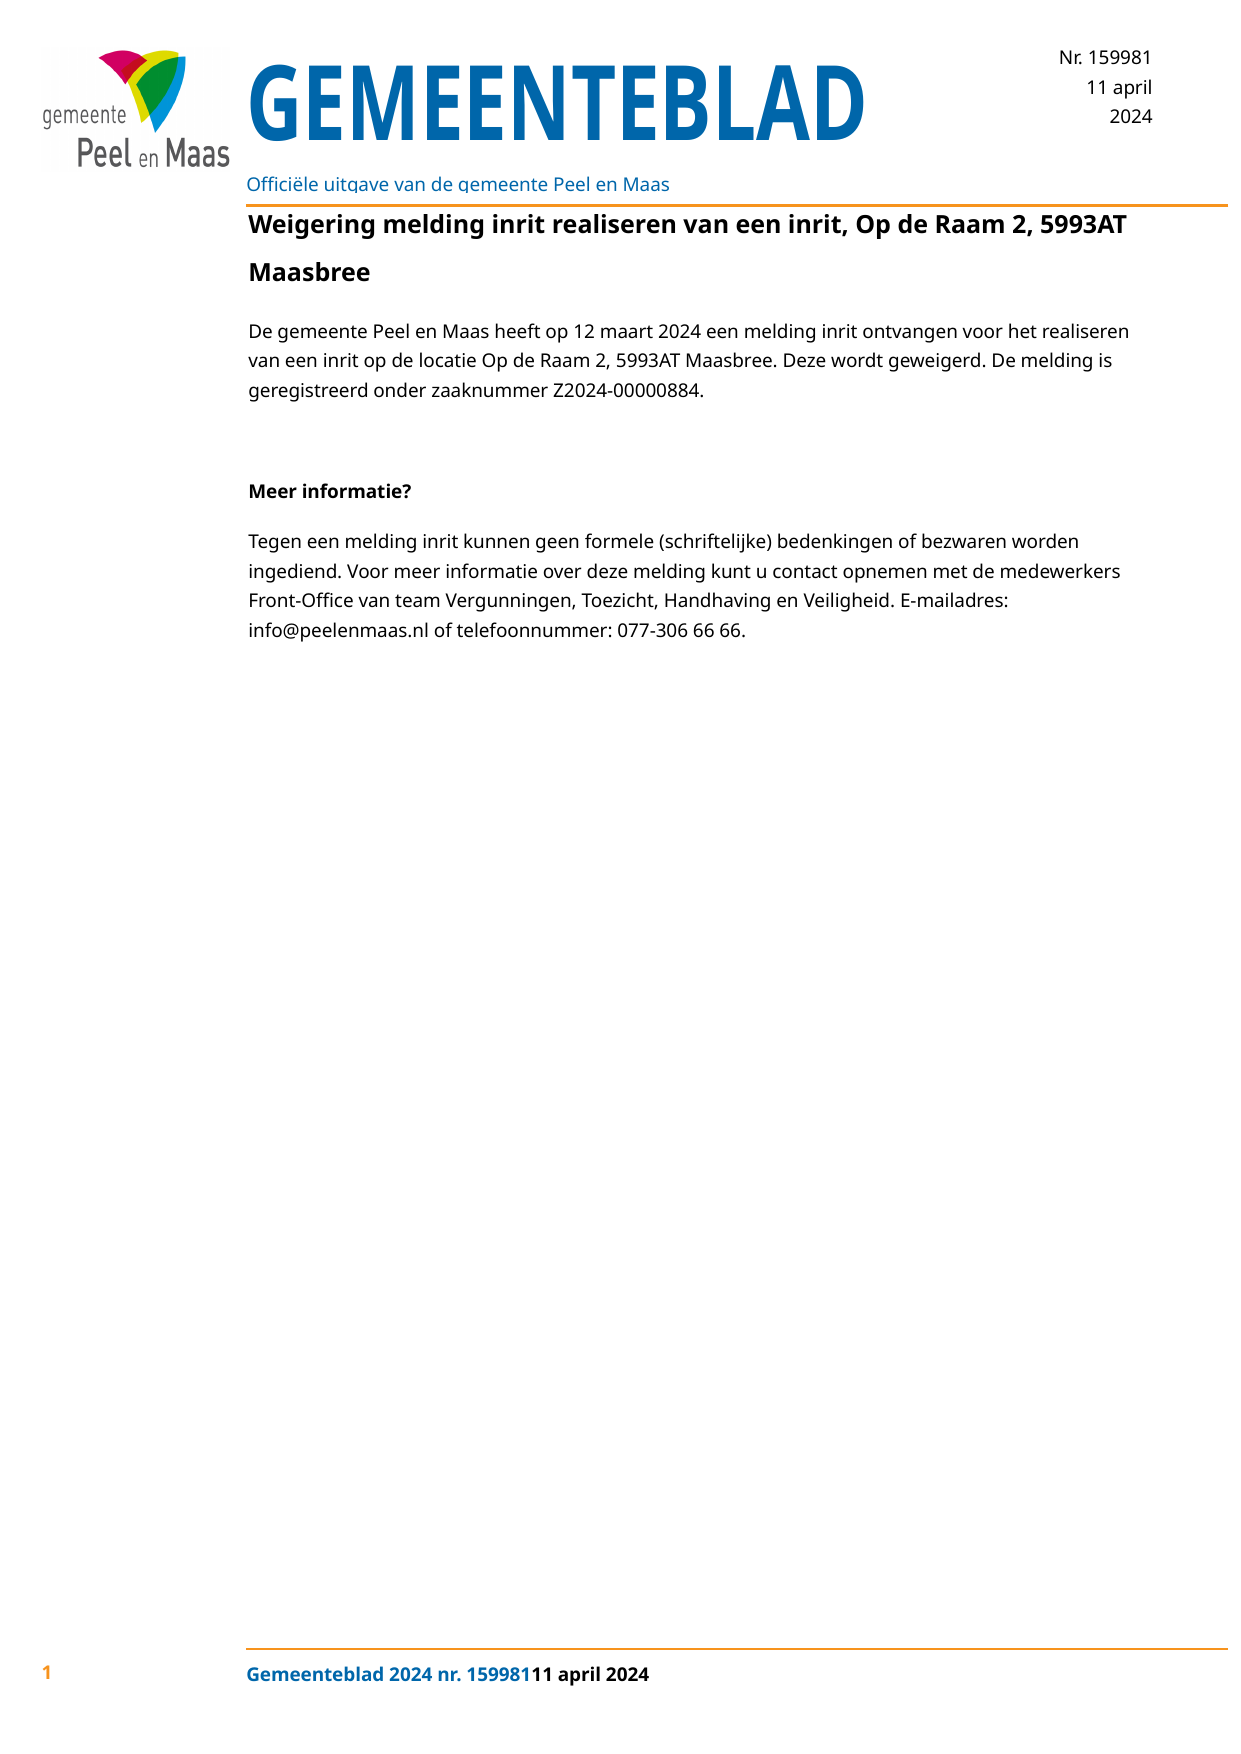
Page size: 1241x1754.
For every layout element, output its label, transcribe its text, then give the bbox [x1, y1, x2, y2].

text De gemeente Peel en Maas heeft op 12 maart 2024 een melding inrit ontvangen voor het realiseren van een inrit op de locatie Op de Raam 2, 5993AT Maasbree. Deze wordt geweigerd. De melding is geregistreerd onder zaaknummer Z2024-00000884. [248, 318, 1152, 403]
text Tegen een melding inrit kunnen geen formele (schriftelijke) bedenkingen of bezwaren worden ingediend. Voor meer informatie over deze melding kunt u contact opnemen met de medewerkers Front-Office van team Vergunningen, Toezicht, Handhaving en Veiligheid. E-mailadres: info@peelenmaas.nl of telefoonnummer: 077-306 66 66. [248, 528, 1152, 643]
text Weigering melding inrit realiseren van een inrit, Op de Raam 2, 5993AT Maasbree [248, 207, 1152, 288]
picture [41, 47, 231, 172]
text Meer informatie? [248, 478, 1152, 504]
